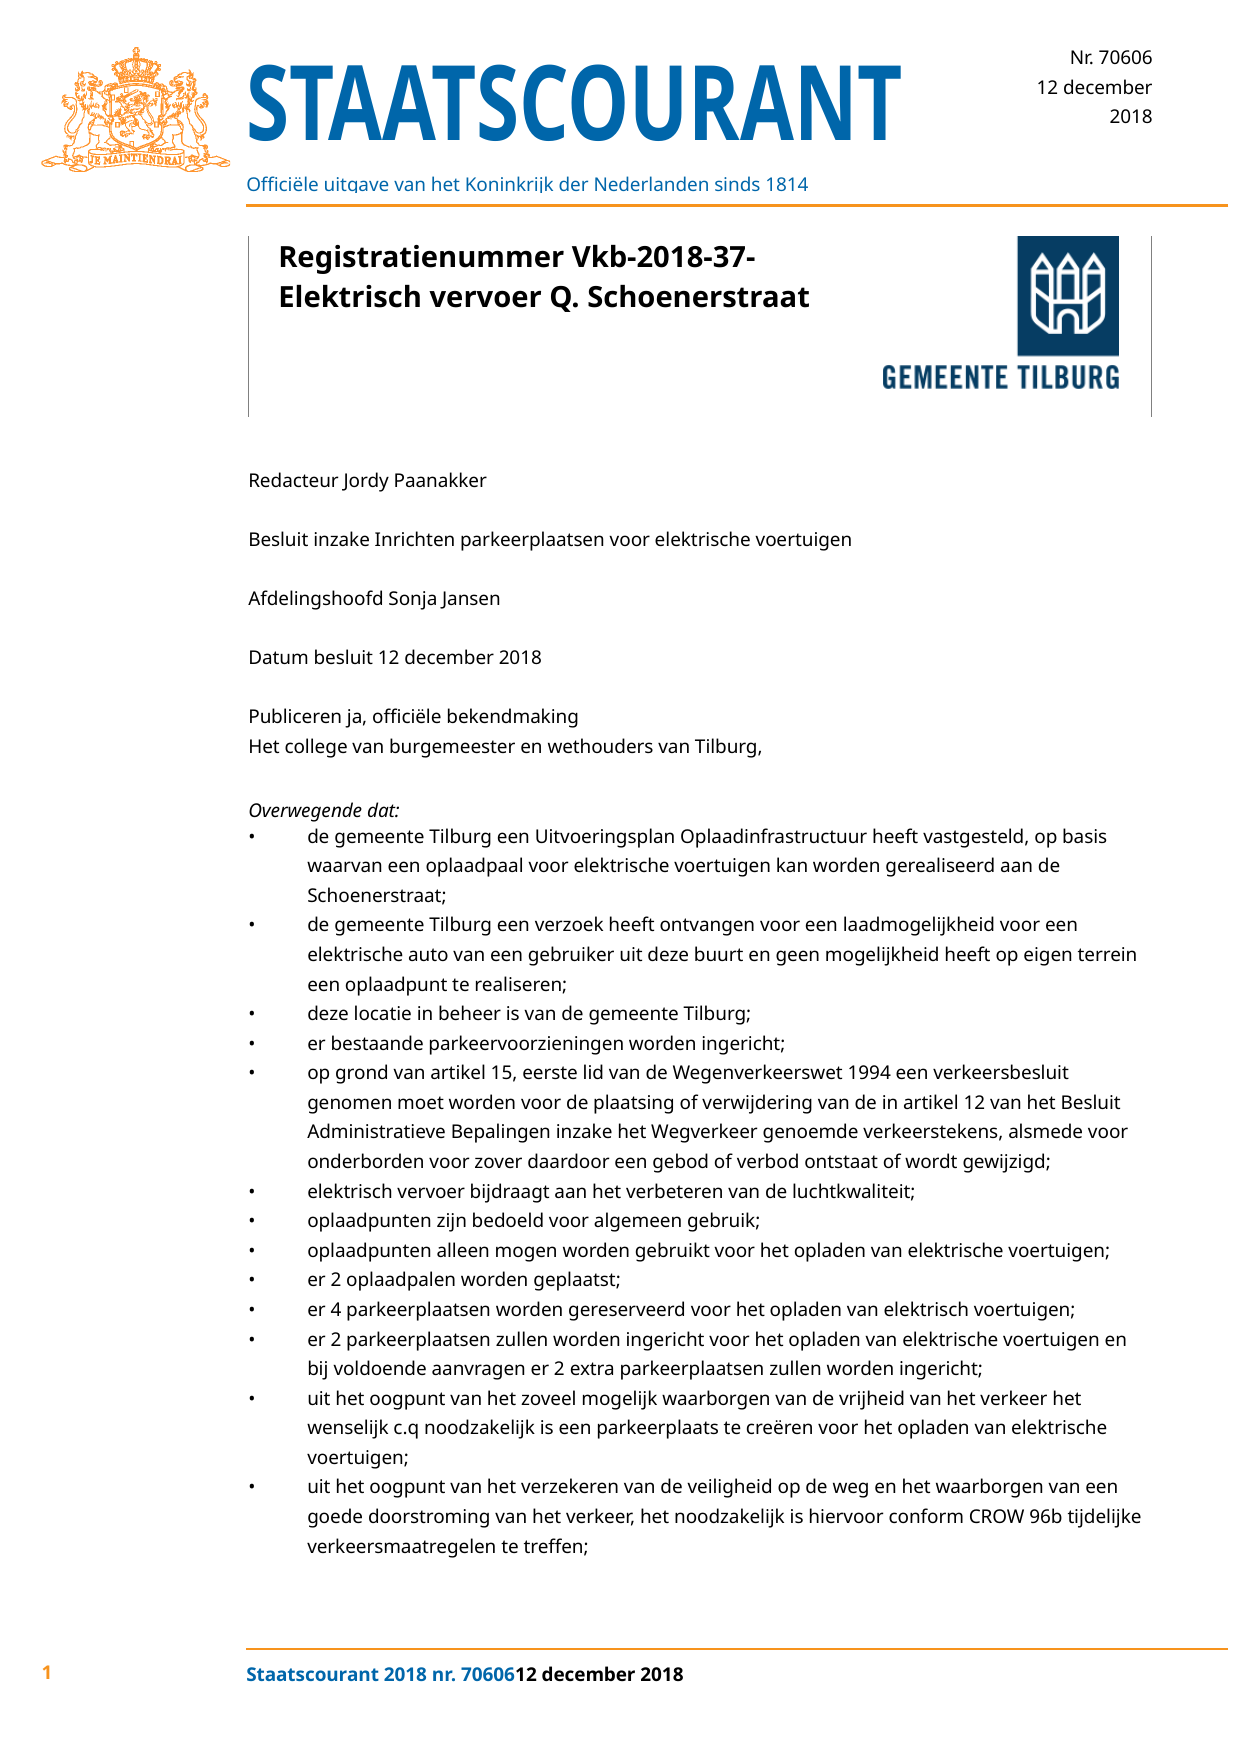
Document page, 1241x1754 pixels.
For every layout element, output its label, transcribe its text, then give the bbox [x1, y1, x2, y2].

list uit het oogpunt van het zoveel mogelijk waarborgen van de vrijheid van het verkeer het wenselijk c.q noodzakelijk is een parkeerplaats te creëren voor het opladen van elektrische voertuigen; [248, 1385, 1152, 1470]
table_header [850, 236, 1151, 417]
list oplaadpunten zijn bedoeld voor algemeen gebruik; [248, 1207, 1152, 1233]
list uit het oogpunt van het verzekeren van de veiligheid op de weg en het waarborgen van een goede doorstroming van het verkeer, het noodzakelijk is hiervoor conform CROW 96b tijdelijke verkeersmaatregelen te treffen; [248, 1474, 1152, 1558]
text Overwegende dat: [248, 797, 1152, 823]
list er 4 parkeerplaatsen worden gereserveerd voor het opladen van elektrisch voertuigen; [248, 1296, 1152, 1322]
list elektrisch vervoer bijdraagt aan het verbeteren van de luchtkwaliteit; [248, 1178, 1152, 1203]
list op grond van artikel 15, eerste lid van de Wegenverkeerswet 1994 een verkeersbesluit genomen moet worden voor de plaatsing of verwijdering van de in artikel 12 van het Besluit Administratieve Bepalingen inzake het Wegverkeer genoemde verkeerstekens, alsmede voor onderborden voor zover daardoor een gebod of verbod ontstaat of wordt gewijzigd; [248, 1059, 1152, 1174]
list de gemeente Tilburg een Uitvoeringsplan Oplaadinfrastructuur heeft vastgesteld, op basis waarvan een oplaadpaal voor elektrische voertuigen kan worden gerealiseerd aan de Schoenerstraat; [248, 823, 1152, 908]
picture [882, 236, 1119, 391]
list er 2 parkeerplaatsen zullen worden ingericht voor het opladen van elektrische voertuigen en bij voldoende aanvragen er 2 extra parkeerplaatsen zullen worden ingericht; [248, 1326, 1152, 1381]
picture [41, 47, 231, 172]
text Datum besluit 12 december 2018 [248, 644, 1152, 670]
text Besluit inzake Inrichten parkeerplaatsen voor elektrische voertuigen [248, 526, 1152, 552]
list de gemeente Tilburg een verzoek heeft ontvangen voor een laadmogelijkheid voor een elektrische auto van een gebruiker uit deze buurt en geen mogelijkheid heeft op eigen terrein een oplaadpunt te realiseren; [248, 912, 1152, 996]
text Afdelingshoofd Sonja Jansen [248, 585, 1152, 611]
list oplaadpunten alleen mogen worden gebruikt voor het opladen van elektrische voertuigen; [248, 1237, 1152, 1263]
list er bestaande parkeervoorzieningen worden ingericht; [248, 1030, 1152, 1056]
list deze locatie in beheer is van de gemeente Tilburg; [248, 1000, 1152, 1026]
text Redacteur Jordy Paanakker [248, 467, 1152, 493]
list er 2 oplaadpalen worden geplaatst; [248, 1267, 1152, 1292]
text Publiceren ja, officiële bekendmaking [248, 703, 1152, 729]
table_header Registratienummer Vkb-2018-37-Elektrisch vervoer Q. Schoenerstraat [249, 236, 850, 417]
text Het college van burgemeester en wethouders van Tilburg, [248, 733, 1152, 759]
